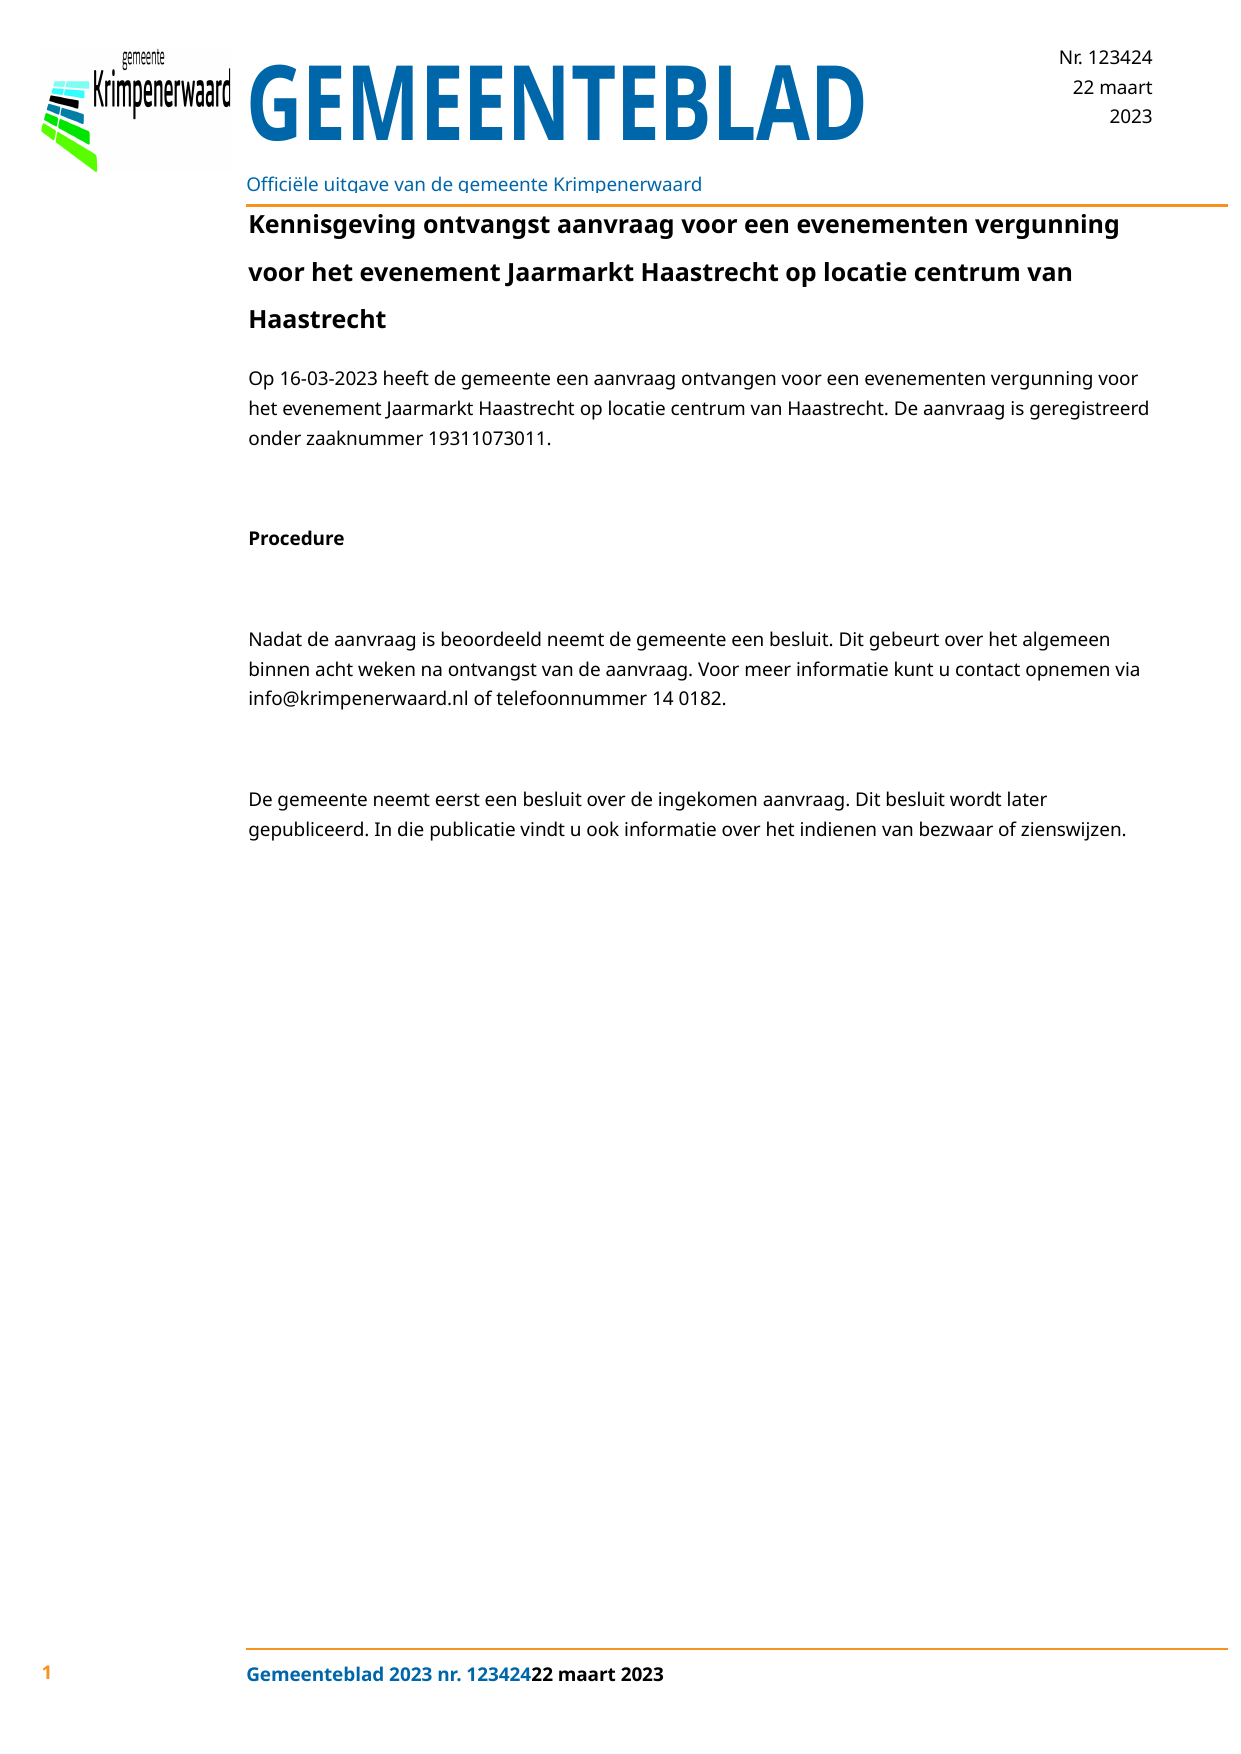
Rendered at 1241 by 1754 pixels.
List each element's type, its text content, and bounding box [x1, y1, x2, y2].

text Op 16-03-2023 heeft de gemeente een aanvraag ontvangen voor een evenementen vergunning voor het evenement Jaarmarkt Haastrecht op locatie centrum van Haastrecht. De aanvraag is geregistreerd onder zaaknummer 19311073011. [248, 366, 1152, 450]
text De gemeente neemt eerst een besluit over de ingekomen aanvraag. Dit besluit wordt later gepubliceerd. In die publicatie vindt u ook informatie over het indienen van bezwaar of zienswijzen. [248, 786, 1152, 842]
picture [41, 47, 231, 172]
text Procedure [248, 526, 1152, 551]
text Kennisgeving ontvangst aanvraag voor een evenementen vergunning voor het evenement Jaarmarkt Haastrecht op locatie centrum van Haastrecht [248, 207, 1152, 336]
text Nadat de aanvraag is beoordeeld neemt de gemeente een besluit. Dit gebeurt over het algemeen binnen acht weken na ontvangst van de aanvraag. Voor meer informatie kunt u contact opnemen via info@krimpenerwaard.nl of telefoonnummer 14 0182. [248, 626, 1152, 711]
